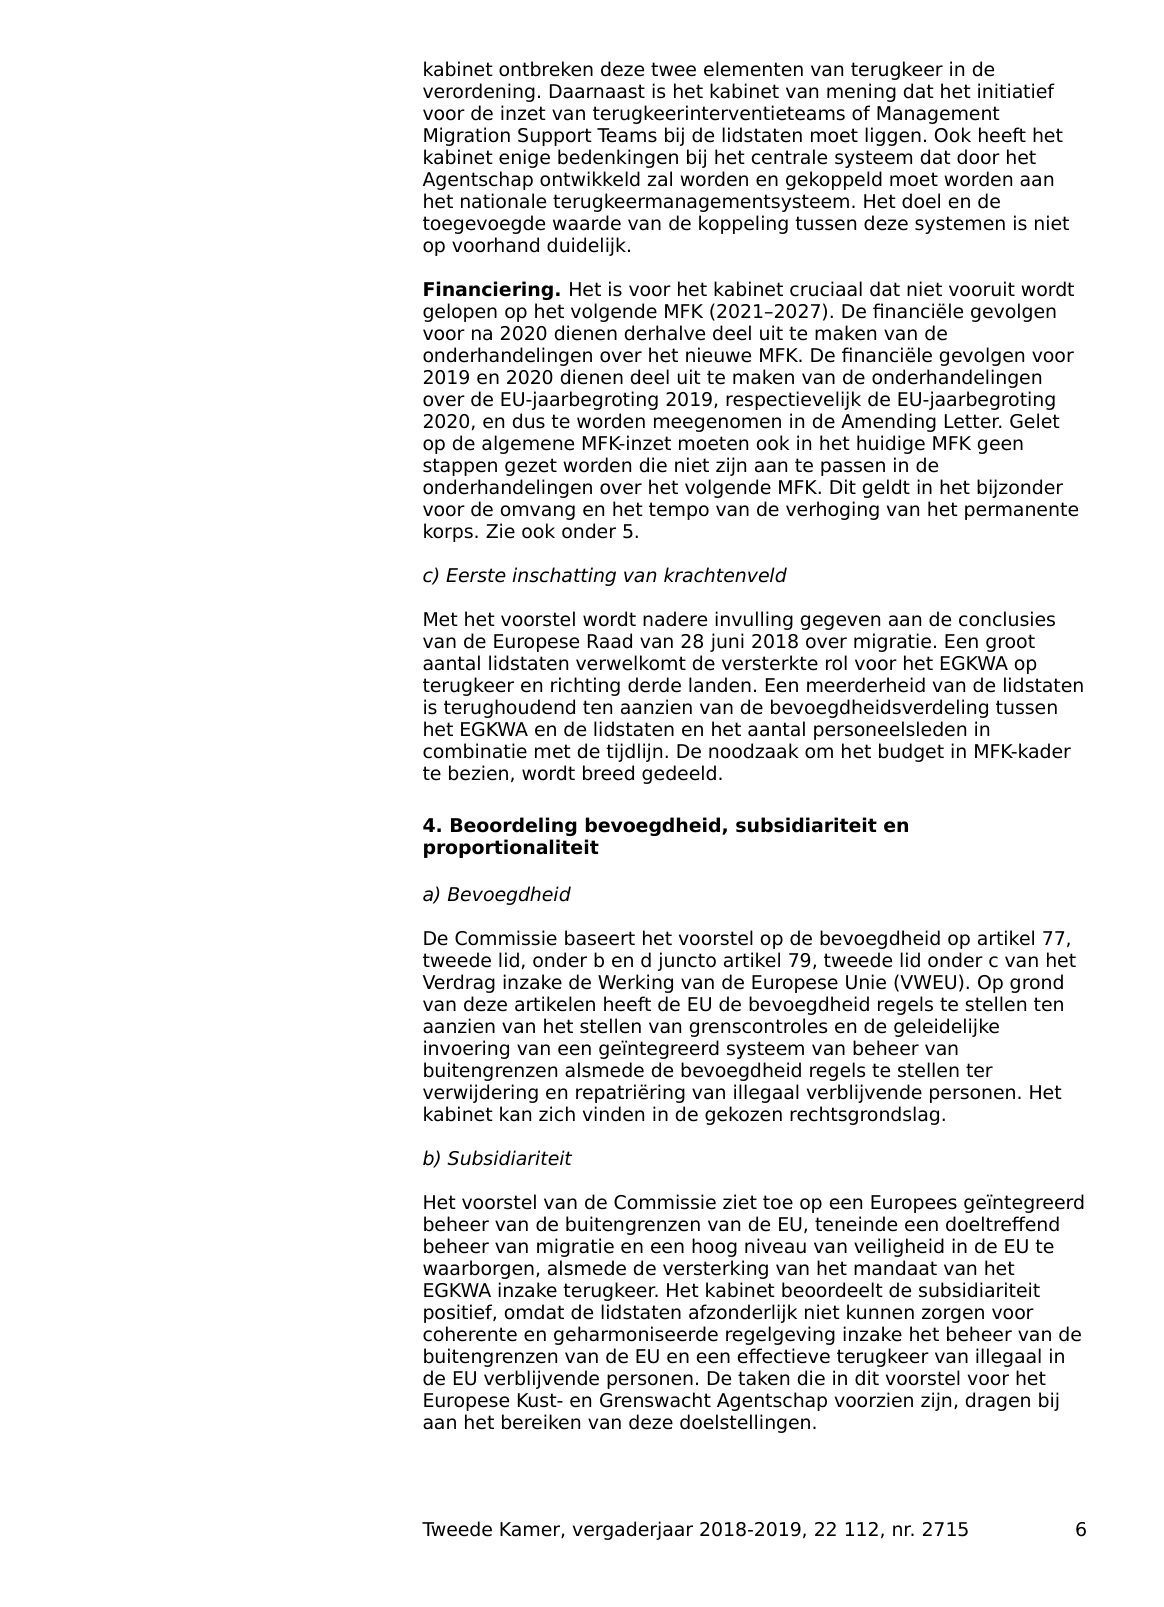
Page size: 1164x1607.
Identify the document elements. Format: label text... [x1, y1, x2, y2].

text De Commissie baseert het voorstel op de bevoegdheid op artikel 77, tweede lid, onder b en d juncto artikel 79, tweede lid onder c van het Verdrag inzake de Werking van de Europese Unie (VWEU). Op grond van deze artikelen heeft de EU de bevoegdheid regels te stellen ten aanzien van het stellen van grenscontroles en de geleidelijke invoering van een geïntegreerd systeem van beheer van buitengrenzen alsmede de bevoegdheid regels te stellen ter verwijdering en repatriëring van illegaal verblijvende personen. Het kabinet kan zich vinden in de gekozen rechtsgrondslag. [422, 928, 1087, 1126]
subtitle 4. Beoordeling bevoegdheid, subsidiariteit en proportionaliteit [422, 815, 1087, 859]
subtitle c) Eerste inschatting van krachtenveld [422, 565, 1087, 587]
subtitle b) Subsidiariteit [422, 1148, 1087, 1170]
text Met het voorstel wordt nadere invulling gegeven aan de conclusies van de Europese Raad van 28 juni 2018 over migratie. Een groot aantal lidstaten verwelkomt de versterkte rol voor het EGKWA op terugkeer en richting derde landen. Een meerderheid van de lidstaten is terughoudend ten aanzien van de bevoegdheidsverdeling tussen het EGKWA en de lidstaten en het aantal personeelsleden in combinatie met de tijdlijn. De noodzaak om het budget in MFK-kader te bezien, wordt breed gedeeld. [422, 609, 1087, 785]
text kabinet ontbreken deze twee elementen van terugkeer in de verordening. Daarnaast is het kabinet van mening dat het initiatief voor de inzet van terugkeerinterventieteams of Management Migration Support Teams bij de lidstaten moet liggen. Ook heeft het kabinet enige bedenkingen bij het centrale systeem dat door het Agentschap ontwikkeld zal worden en gekoppeld moet worden aan het nationale terugkeermanagementsysteem. Het doel en de toegevoegde waarde van de koppeling tussen deze systemen is niet op voorhand duidelijk. [422, 59, 1087, 257]
subtitle a) Bevoegdheid [422, 884, 1087, 906]
text Financiering. Het is voor het kabinet cruciaal dat niet vooruit wordt gelopen op het volgende MFK (2021–2027). De financiële gevolgen voor na 2020 dienen derhalve deel uit te maken van de onderhandelingen over het nieuwe MFK. De financiële gevolgen voor 2019 en 2020 dienen deel uit te maken van de onderhandelingen over de EU-jaarbegroting 2019, respectievelijk de EU-jaarbegroting 2020, en dus te worden meegenomen in de Amending Letter. Gelet op de algemene MFK-inzet moeten ook in het huidige MFK geen stappen gezet worden die niet zijn aan te passen in de onderhandelingen over het volgende MFK. Dit geldt in het bijzonder voor de omvang en het tempo van de verhoging van het permanente korps. Zie ook onder 5. [422, 279, 1087, 543]
text Het voorstel van de Commissie ziet toe op een Europees geïntegreerd beheer van de buitengrenzen van de EU, teneinde een doeltreffend beheer van migratie en een hoog niveau van veiligheid in de EU te waarborgen, alsmede de versterking van het mandaat van het EGKWA inzake terugkeer. Het kabinet beoordeelt de subsidiariteit positief, omdat de lidstaten afzonderlijk niet kunnen zorgen voor coherente en geharmoniseerde regelgeving inzake het beheer van de buitengrenzen van de EU en een effectieve terugkeer van illegaal in de EU verblijvende personen. De taken die in dit voorstel voor het Europese Kust- en Grenswacht Agentschap voorzien zijn, dragen bij aan het bereiken van deze doelstellingen. [422, 1192, 1087, 1434]
